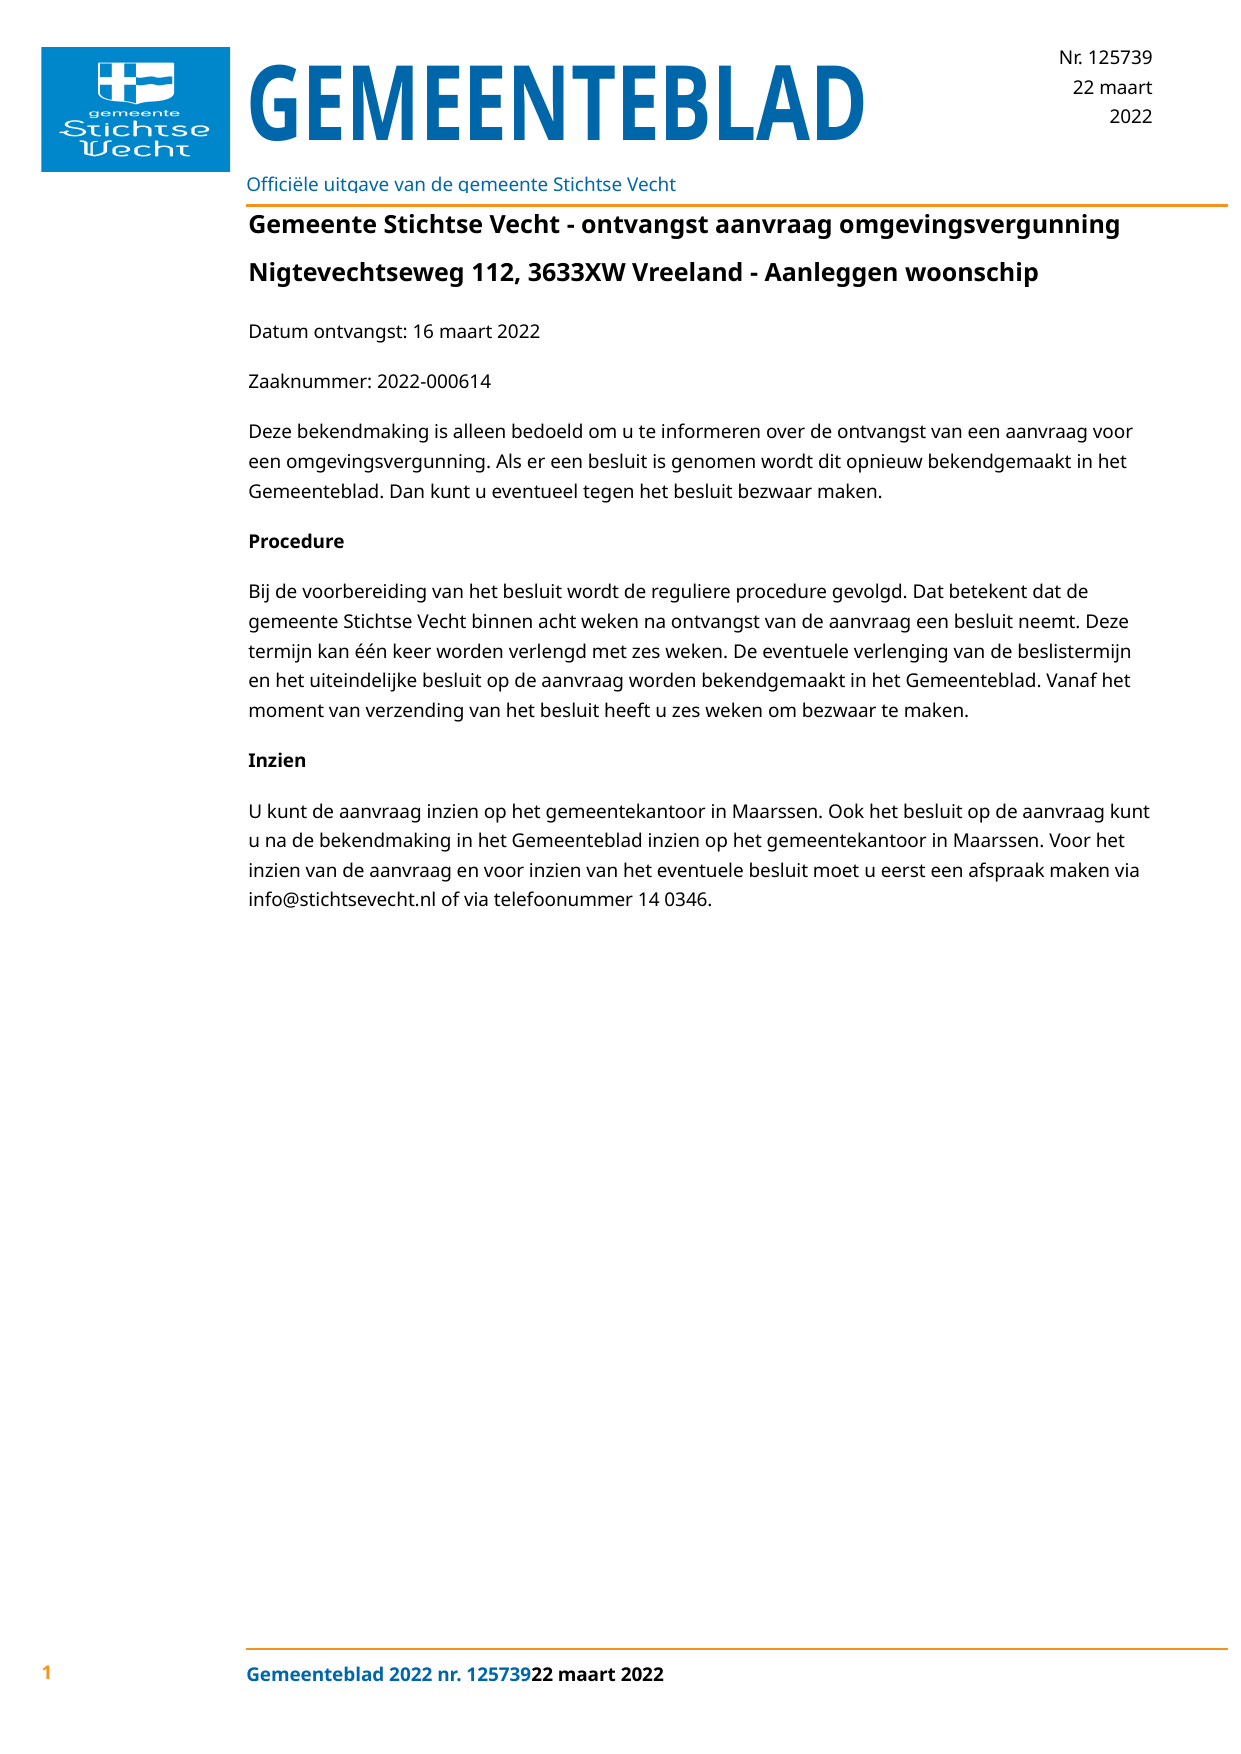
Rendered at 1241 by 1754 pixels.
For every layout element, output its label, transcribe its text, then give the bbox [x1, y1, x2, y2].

text Zaaknummer: 2022-000614 [248, 368, 1152, 394]
text Gemeente Stichtse Vecht - ontvangst aanvraag omgevingsvergunning Nigtevechtseweg 112, 3633XW Vreeland - Aanleggen woonschip [248, 207, 1152, 288]
picture [99, 63, 135, 101]
text Inzien [248, 747, 1152, 773]
text U kunt de aanvraag inzien op het gemeentekantoor in Maarssen. Ook het besluit op de aanvraag kunt u na de bekendmaking in het Gemeenteblad inzien op het gemeentekantoor in Maarssen. Voor het inzien van de aanvraag en voor inzien van het eventuele besluit moet u eerst een afspraak maken via info@stichtsevecht.nl of via telefoonummer 14 0346. [248, 798, 1152, 912]
picture [137, 63, 174, 103]
text Deze bekendmaking is alleen bedoeld om u te informeren over de ontvangst van een aanvraag voor een omgevingsvergunning. Als er een besluit is genomen wordt dit opnieuw bekendgemaakt in het Gemeenteblad. Dan kunt u eventueel tegen het besluit bezwaar maken. [248, 419, 1152, 504]
text Procedure [248, 528, 1152, 554]
text Bij de voorbereiding van het besluit wordt de reguliere procedure gevolgd. Dat betekent dat de gemeente Stichtse Vecht binnen acht weken na ontvangst van de aanvraag een besluit neemt. Deze termijn kan één keer worden verlengd met zes weken. De eventuele verlenging van de beslistermijn en het uiteindelijke besluit op de aanvraag worden bekendgemaakt in het Gemeenteblad. Vanaf het moment van verzending van het besluit heeft u zes weken om bezwaar te maken. [248, 579, 1152, 723]
text Datum ontvangst: 16 maart 2022 [248, 318, 1152, 344]
